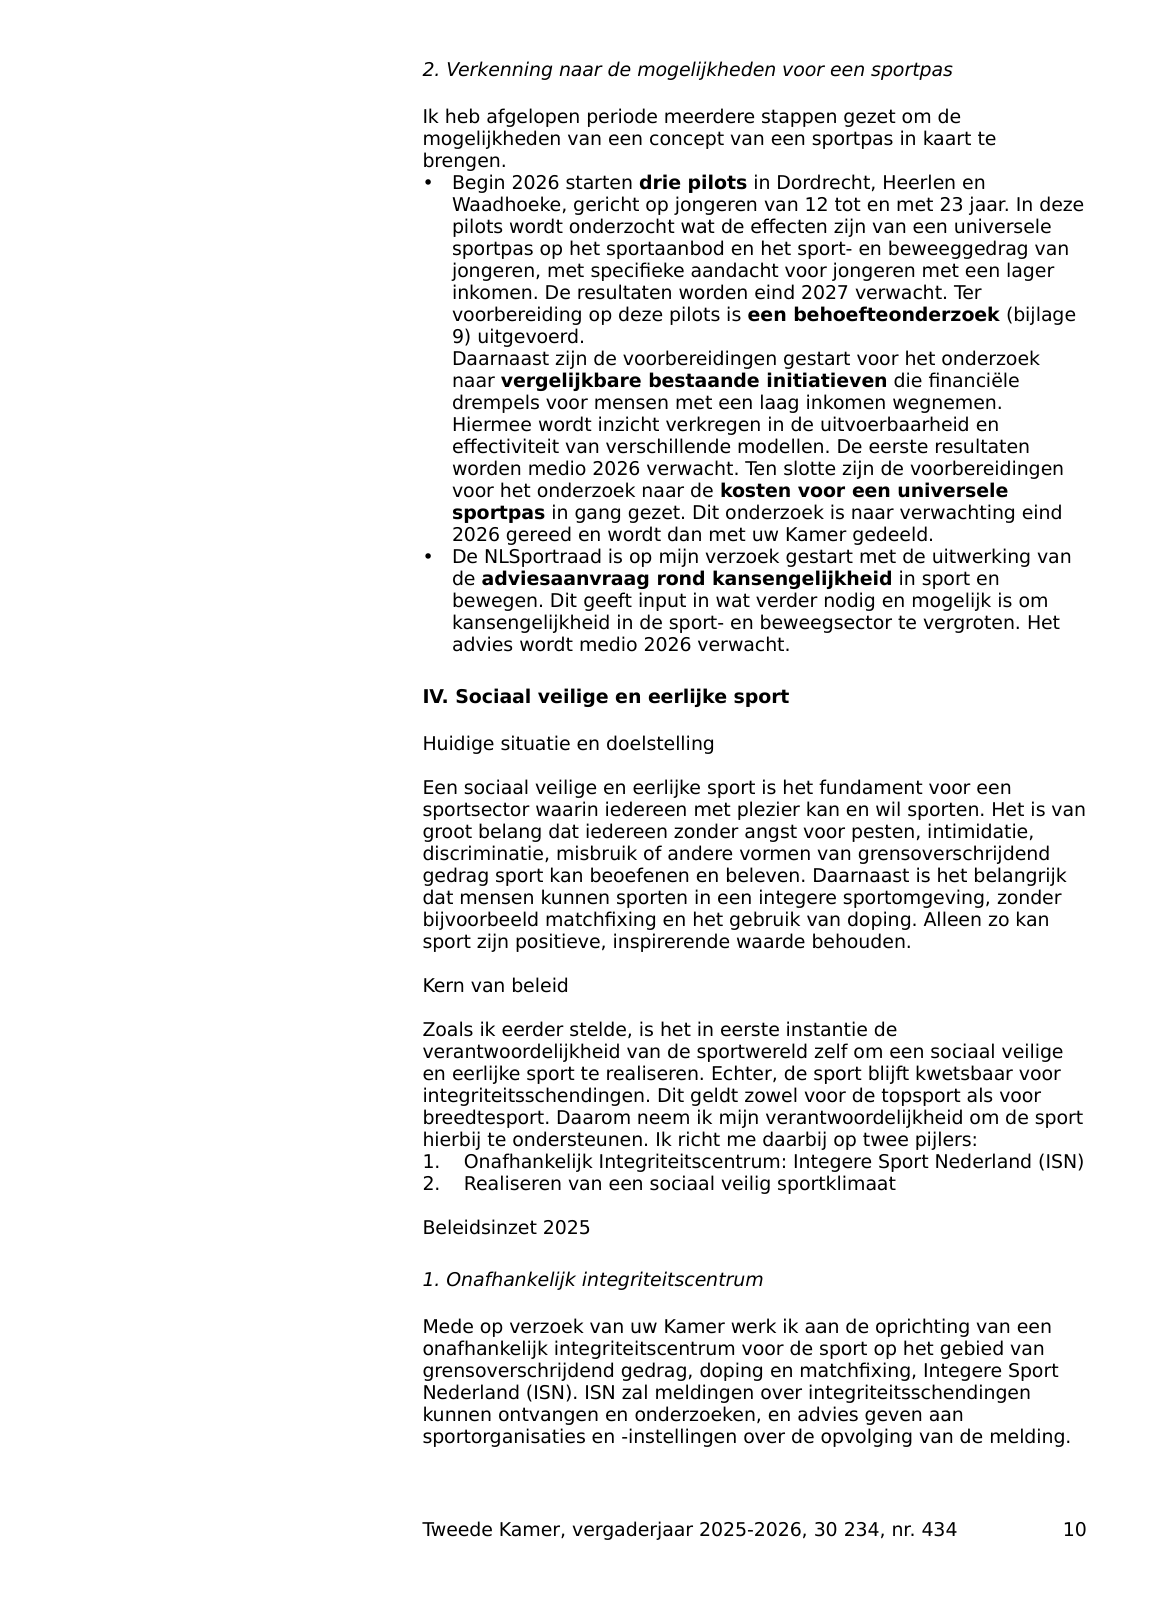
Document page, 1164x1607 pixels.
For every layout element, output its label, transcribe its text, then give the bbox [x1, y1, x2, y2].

text • De NLSportraad is op mijn verzoek gestart met de uitwerking van de adviesaanvraag rond kansengelijkheid in sport en bewegen. Dit geeft input in wat verder nodig en mogelijk is om kansengelijkheid in de sport- en beweegsector te vergroten. Het advies wordt medio 2026 verwacht. [422, 546, 1087, 656]
text Een sociaal veilige en eerlijke sport is het fundament voor een sportsector waarin iedereen met plezier kan en wil sporten. Het is van groot belang dat iedereen zonder angst voor pesten, intimidatie, discriminatie, misbruik of andere vormen van grensoverschrijdend gedrag sport kan beoefenen en beleven. Daarnaast is het belangrijk dat mensen kunnen sporten in een integere sportomgeving, zonder bijvoorbeeld matchfixing en het gebruik van doping. Alleen zo kan sport zijn positieve, inspirerende waarde behouden. [422, 777, 1087, 952]
subtitle 2. Verkenning naar de mogelijkheden voor een sportpas [422, 59, 1087, 81]
subtitle Beleidsinzet 2025 [422, 1217, 1087, 1239]
text Daarnaast zijn de voorbereidingen gestart voor het onderzoek naar vergelijkbare bestaande initiatieven die financiële drempels voor mensen met een laag inkomen wegnemen. Hiermee wordt inzicht verkregen in de uitvoerbaarheid en effectiviteit van verschillende modellen. De eerste resultaten worden medio 2026 verwacht. Ten slotte zijn de voorbereidingen voor het onderzoek naar de kosten voor een universele sportpas in gang gezet. Dit onderzoek is naar verwachting eind 2026 gereed en wordt dan met uw Kamer gedeeld. [452, 348, 1087, 546]
text Mede op verzoek van uw Kamer werk ik aan de oprichting van een onafhankelijk integriteitscentrum voor de sport op het gebied van grensoverschrijdend gedrag, doping en matchfixing, Integere Sport Nederland (ISN). ISN zal meldingen over integriteitsschendingen kunnen ontvangen en onderzoeken, en advies geven aan sportorganisaties en -instellingen over de opvolging van de melding. [422, 1316, 1087, 1448]
text 1. Onafhankelijk Integriteitscentrum: Integere Sport Nederland (ISN) [422, 1151, 1087, 1173]
subtitle Huidige situatie en doelstelling [422, 732, 1087, 754]
subtitle Kern van beleid [422, 975, 1087, 997]
text Ik heb afgelopen periode meerdere stappen gezet om de mogelijkheden van een concept van een sportpas in kaart te brengen. [422, 106, 1087, 172]
subtitle IV. Sociaal veilige en eerlijke sport [422, 686, 1087, 707]
text Zoals ik eerder stelde, is het in eerste instantie de verantwoordelijkheid van de sportwereld zelf om een sociaal veilige en eerlijke sport te realiseren. Echter, de sport blijft kwetsbaar voor integriteitsschendingen. Dit geldt zowel voor de topsport als voor breedtesport. Daarom neem ik mijn verantwoordelijkheid om de sport hierbij te ondersteunen. Ik richt me daarbij op twee pijlers: [422, 1019, 1087, 1151]
subtitle 1. Onafhankelijk integriteitscentrum [422, 1269, 1087, 1291]
text • Begin 2026 starten drie pilots in Dordrecht, Heerlen en Waadhoeke, gericht op jongeren van 12 tot en met 23 jaar. In deze pilots wordt onderzocht wat de effecten zijn van een universele sportpas op het sportaanbod en het sport- en beweeggedrag van jongeren, met specifieke aandacht voor jongeren met een lager inkomen. De resultaten worden eind 2027 verwacht. Ter voorbereiding op deze pilots is een behoefteonderzoek (bijlage 9) uitgevoerd. [422, 172, 1087, 348]
text 2. Realiseren van een sociaal veilig sportklimaat [422, 1173, 1087, 1195]
